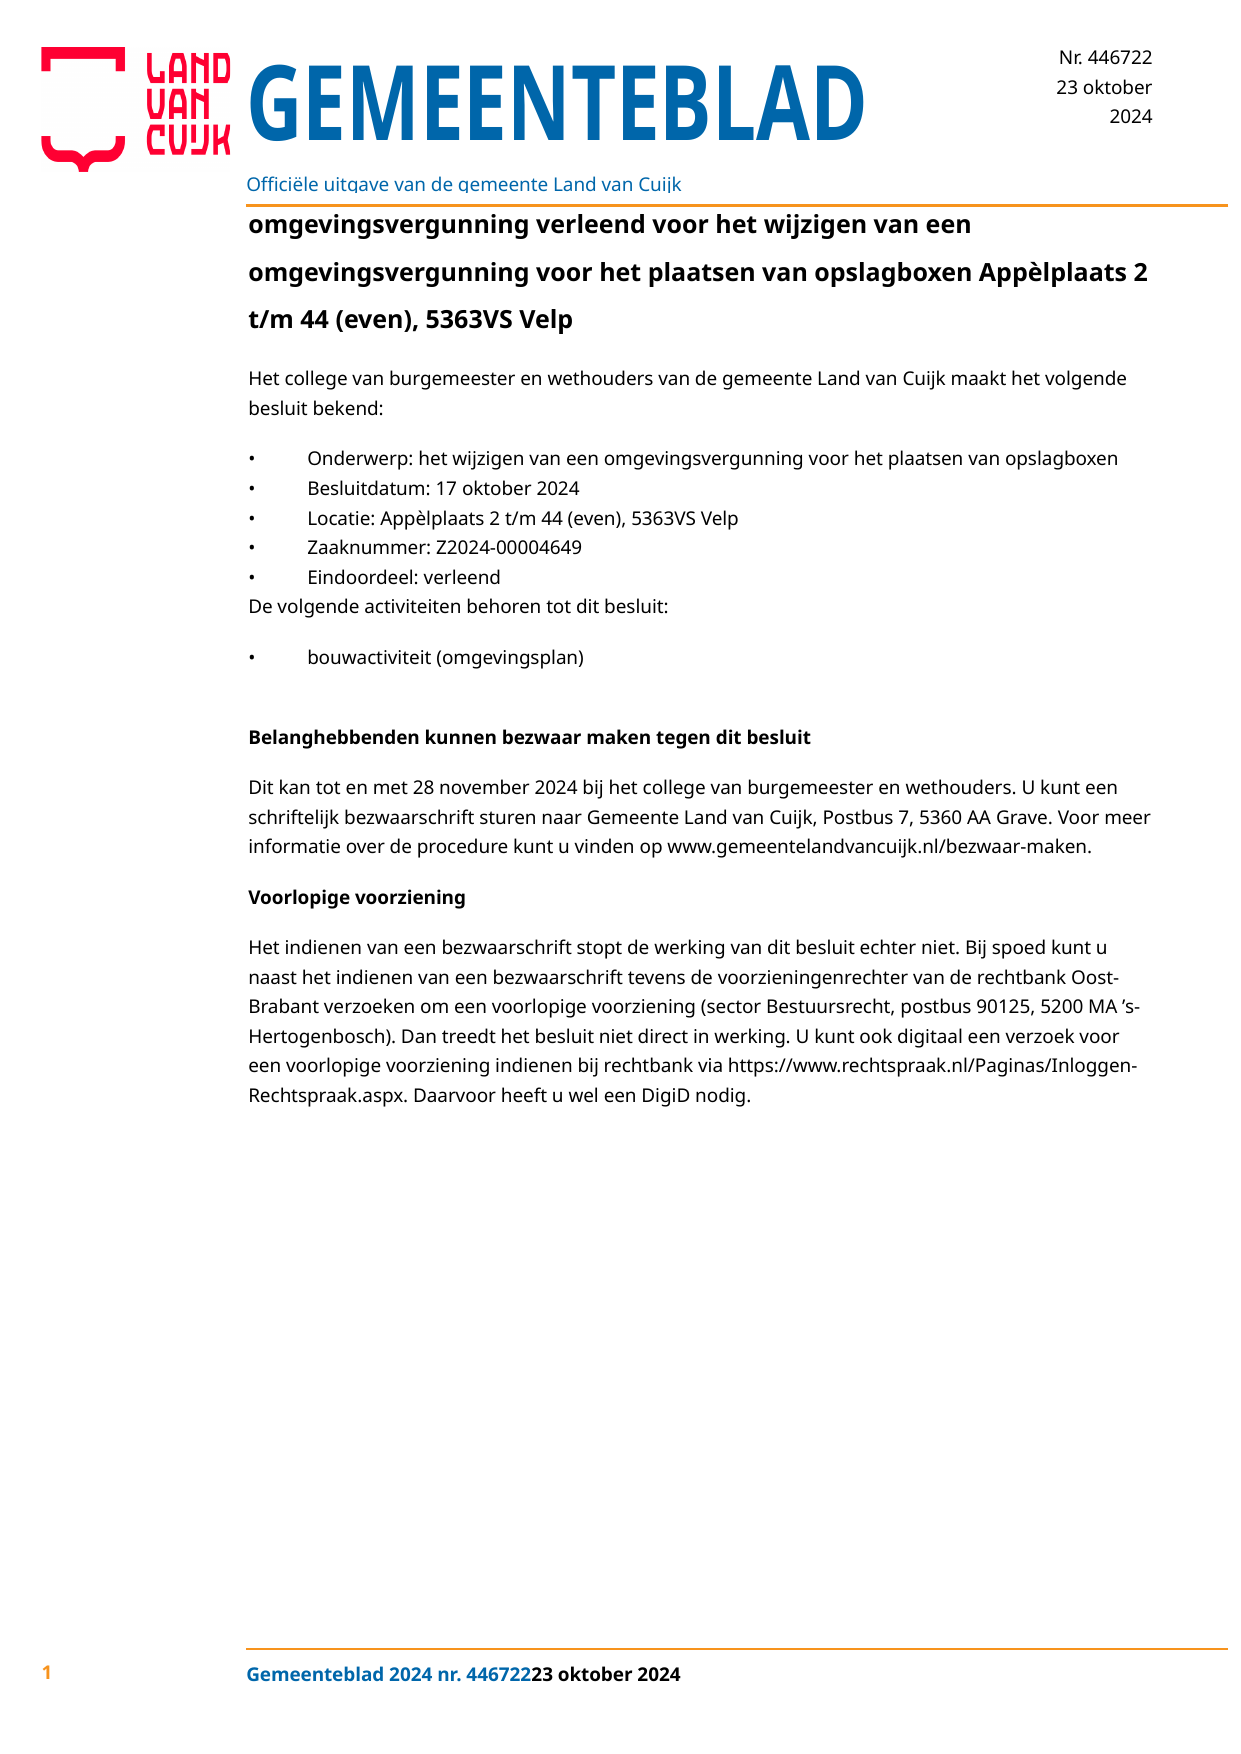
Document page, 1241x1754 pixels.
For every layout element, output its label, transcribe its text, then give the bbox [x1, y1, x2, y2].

list Zaaknummer: Z2024-00004649 [248, 534, 1152, 560]
list bouwactiviteit (omgevingsplan) [248, 644, 1152, 669]
list Locatie: Appèlplaats 2 t/m 44 (even), 5363VS Velp [248, 505, 1152, 530]
text Het college van burgemeester en wethouders van de gemeente Land van Cuijk maakt het volgende besluit bekend: [248, 366, 1152, 421]
text omgevingsvergunning verleend voor het wijzigen van een omgevingsvergunning voor het plaatsen van opslagboxen Appèlplaats 2 t/m 44 (even), 5363VS Velp [248, 207, 1152, 336]
text Voorlopige voorziening [248, 884, 1152, 909]
text Belanghebbenden kunnen bezwaar maken tegen dit besluit [248, 724, 1152, 749]
text De volgende activiteiten behoren tot dit besluit: [248, 593, 1152, 619]
picture [41, 47, 231, 172]
list Onderwerp: het wijzigen van een omgevingsvergunning voor het plaatsen van opslagboxen [248, 446, 1152, 471]
list Eindoordeel: verleend [248, 564, 1152, 589]
text Het indienen van een bezwaarschrift stopt de werking van dit besluit echter niet. Bij spoed kunt u naast het indienen van een bezwaarschrift tevens de voorzieningenrechter van de rechtbank Oost-Brabant verzoeken om een voorlopige voorziening (sector Bestuursrecht, postbus 90125, 5200 MA ’s-Hertogenbosch). Dan treedt het besluit niet direct in werking. U kunt ook digitaal een verzoek voor een voorlopige voorziening indienen bij rechtbank via https://www.rechtspraak.nl/Paginas/Inloggen-Rechtspraak.aspx. Daarvoor heeft u wel een DigiD nodig. [248, 934, 1152, 1108]
text Dit kan tot en met 28 november 2024 bij het college van burgemeester en wethouders. U kunt een schriftelijk bezwaarschrift sturen naar Gemeente Land van Cuijk, Postbus 7, 5360 AA Grave. Voor meer informatie over de procedure kunt u vinden op www.gemeentelandvancuijk.nl/bezwaar-maken. [248, 774, 1152, 859]
list Besluitdatum: 17 oktober 2024 [248, 475, 1152, 501]
